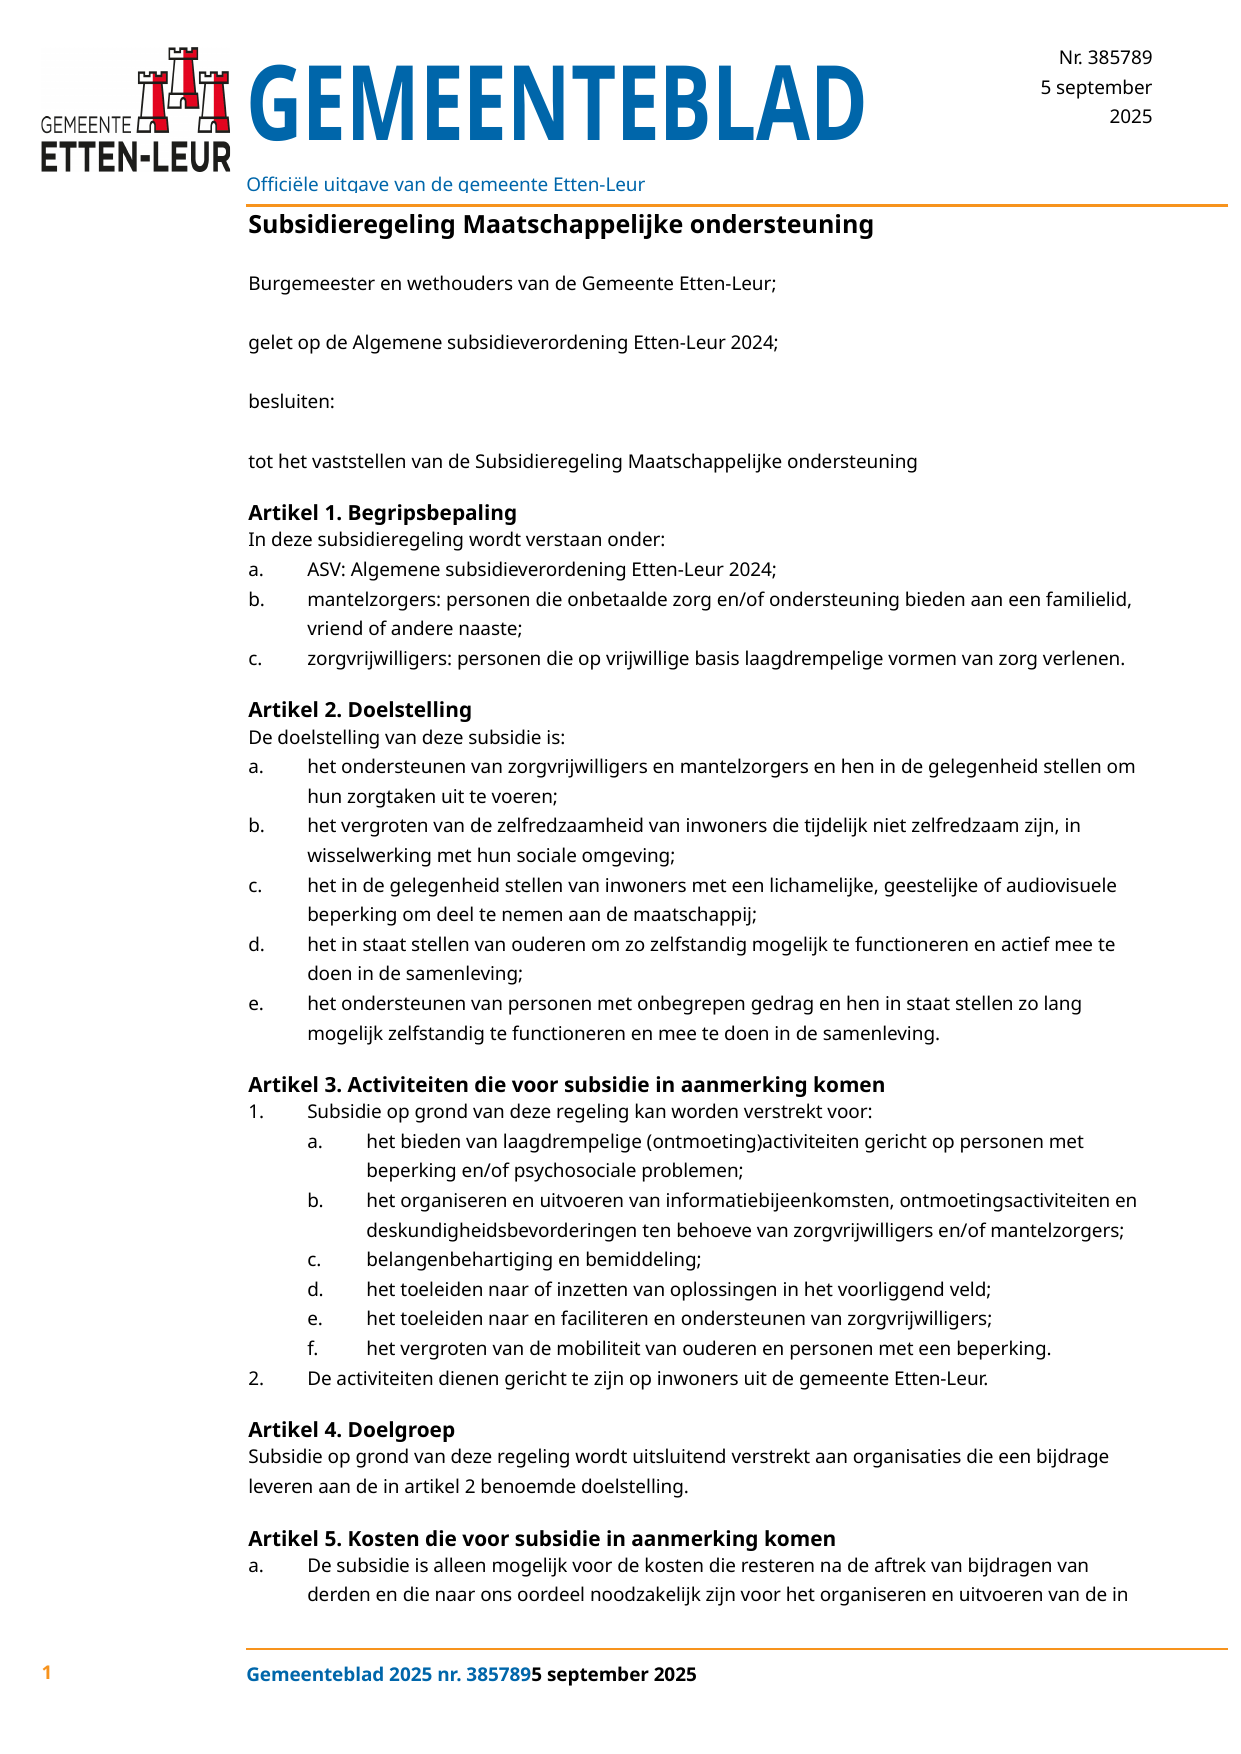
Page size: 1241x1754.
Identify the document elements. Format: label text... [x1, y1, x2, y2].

list het vergroten van de zelfredzaamheid van inwoners die tijdelijk niet zelfredzaam zijn, in wisselwerking met hun sociale omgeving; [248, 813, 1152, 868]
text Burgemeester en wethouders van de Gemeente Etten-Leur; [248, 270, 1152, 296]
list ASV: Algemene subsidieverordening Etten-Leur 2024; [248, 556, 1152, 582]
text Artikel 5. Kosten die voor subsidie in aanmerking komen [248, 1524, 1152, 1552]
text Subsidieregeling Maatschappelijke ondersteuning [248, 207, 1152, 241]
text tot het vaststellen van de Subsidieregeling Maatschappelijke ondersteuning [248, 448, 1152, 473]
list belangenbehartiging en bemiddeling; [307, 1246, 1152, 1272]
list het toeleiden naar en faciliteren en ondersteunen van zorgvrijwilligers; [307, 1306, 1152, 1331]
text gelet op de Algemene subsidieverordening Etten-Leur 2024; [248, 329, 1152, 355]
list mantelzorgers: personen die onbetaalde zorg en/of ondersteuning bieden aan een familielid, vriend of andere naaste; [248, 586, 1152, 641]
list het in de gelegenheid stellen van inwoners met een lichamelijke, geestelijke of audiovisuele beperking om deel te nemen aan de maatschappij; [248, 872, 1152, 927]
list het ondersteunen van zorgvrijwilligers en mantelzorgers en hen in de gelegenheid stellen om hun zorgtaken uit te voeren; [248, 753, 1152, 809]
list het organiseren en uitvoeren van informatiebijeenkomsten, ontmoetingsactiviteiten en deskundigheidsbevorderingen ten behoeve van zorgvrijwilligers en/of mantelzorgers; [307, 1187, 1152, 1243]
list het ondersteunen van personen met onbegrepen gedrag en hen in staat stellen zo lang mogelijk zelfstandig te functioneren en mee te doen in de samenleving. [248, 990, 1152, 1045]
text Subsidie op grond van deze regeling wordt uitsluitend verstrekt aan organisaties die een bijdrage leveren aan de in artikel 2 benoemde doelstelling. [248, 1444, 1152, 1499]
list De subsidie is alleen mogelijk voor de kosten die resteren na de aftrek van bijdragen van derden en die naar ons oordeel noodzakelijk zijn voor het organiseren en uitvoeren van de in [248, 1552, 1152, 1607]
text Artikel 4. Doelgroep [248, 1415, 1152, 1444]
text Artikel 1. Begripsbepaling [248, 498, 1152, 527]
list zorgvrijwilligers: personen die op vrijwillige basis laagdrempelige vormen van zorg verlenen. [248, 645, 1152, 671]
list het bieden van laagdrempelige (ontmoeting)activiteiten gericht op personen met beperking en/of psychosociale problemen; [307, 1128, 1152, 1183]
text Artikel 2. Doelstelling [248, 695, 1152, 724]
text besluiten: [248, 389, 1152, 414]
list het toeleiden naar of inzetten van oplossingen in het voorliggend veld; [307, 1276, 1152, 1302]
list De activiteiten dienen gericht te zijn op inwoners uit de gemeente Etten-Leur. [248, 1365, 1152, 1391]
list Subsidie op grond van deze regeling kan worden verstrekt voor: [248, 1098, 1152, 1124]
text De doelstelling van deze subsidie is: [248, 724, 1152, 749]
picture [41, 47, 231, 172]
list het in staat stellen van ouderen om zo zelfstandig mogelijk te functioneren en actief mee te doen in de samenleving; [248, 931, 1152, 986]
text Artikel 3. Activiteiten die voor subsidie in aanmerking komen [248, 1070, 1152, 1098]
list het vergroten van de mobiliteit van ouderen en personen met een beperking. [307, 1335, 1152, 1361]
text In deze subsidieregeling wordt verstaan onder: [248, 527, 1152, 552]
